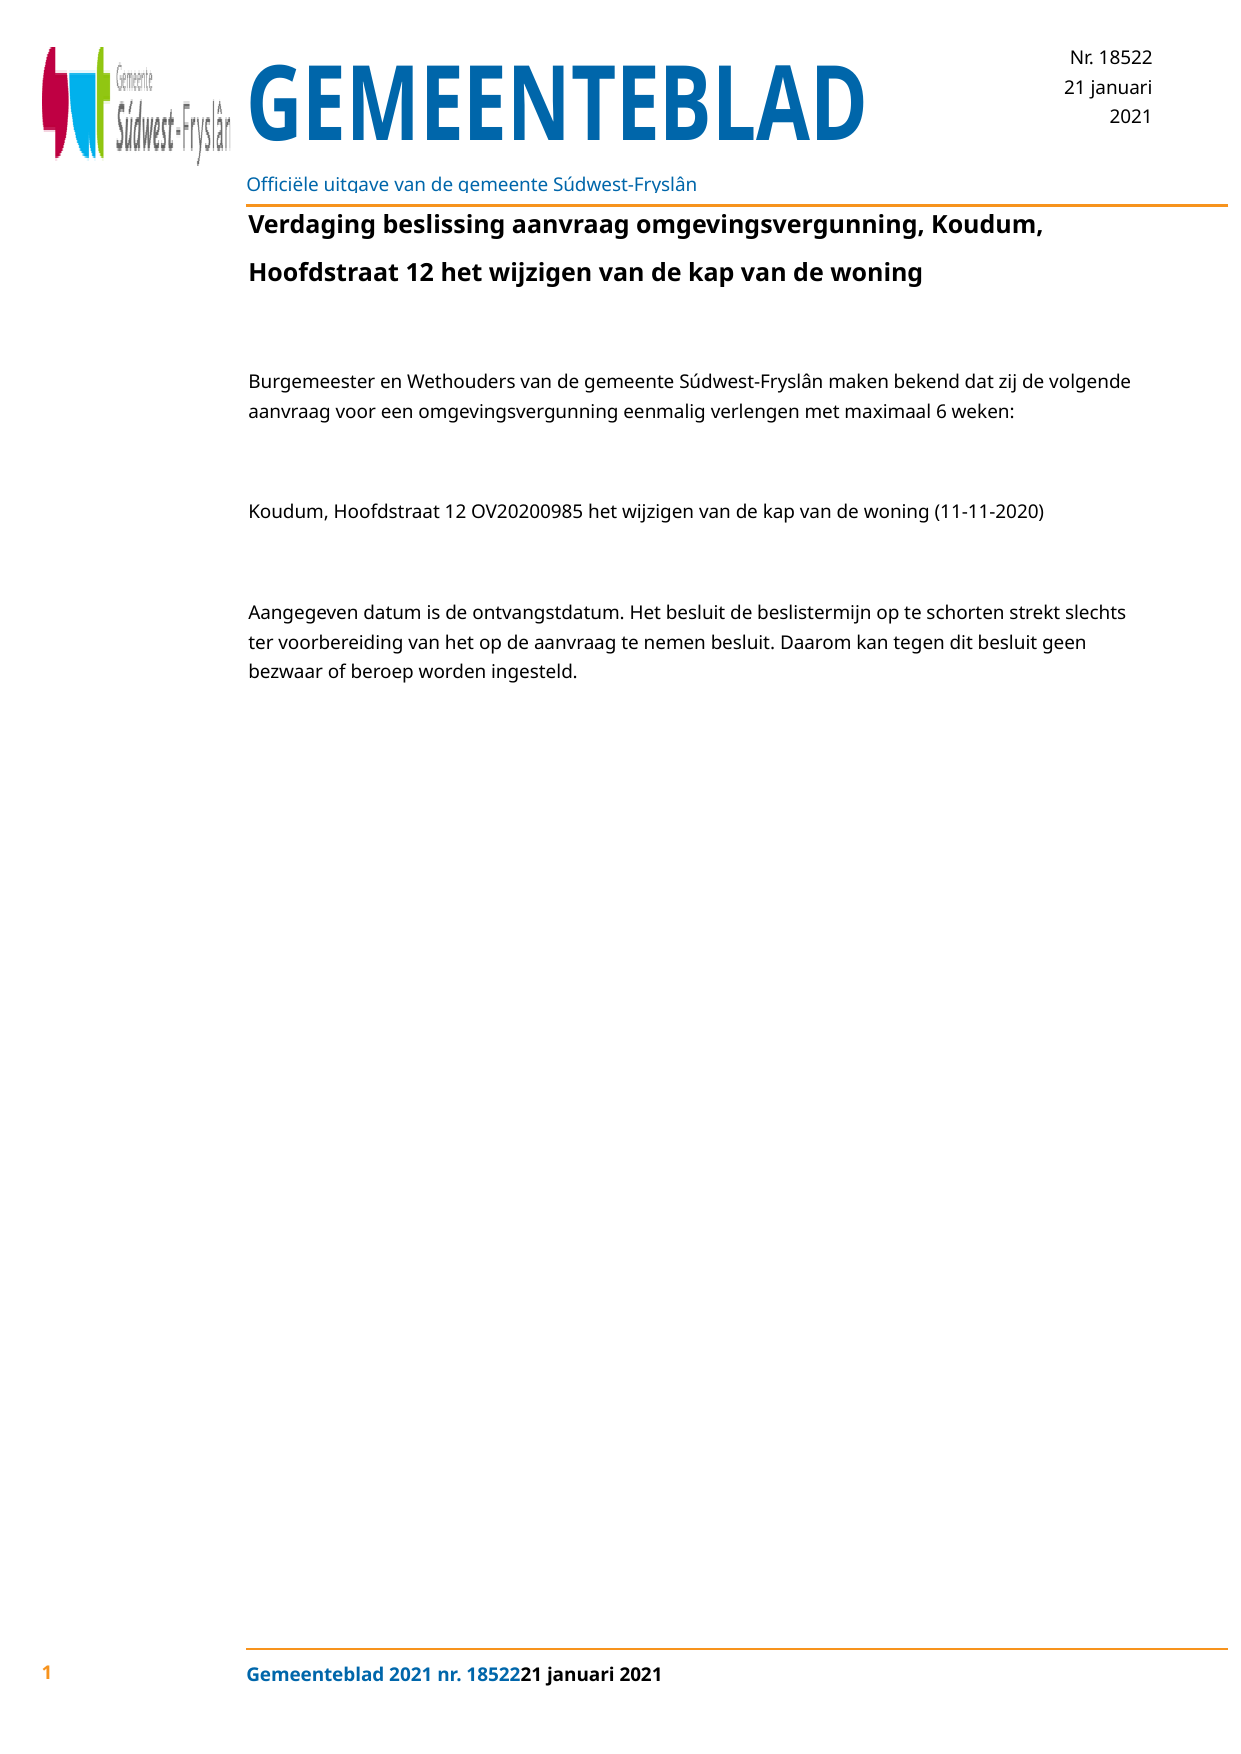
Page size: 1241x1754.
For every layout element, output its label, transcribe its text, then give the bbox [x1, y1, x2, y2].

text Aangegeven datum is de ontvangstdatum. Het besluit de beslistermijn op te schorten strekt slechts ter voorbereiding van het op de aanvraag te nemen besluit. Daarom kan tegen dit besluit geen bezwaar of beroep worden ingesteld. [248, 599, 1152, 684]
text Koudum, Hoofdstraat 12 OV20200985 het wijzigen van de kap van de woning (11-11-2020) [248, 499, 1152, 524]
picture [41, 47, 231, 172]
text Burgemeester en Wethouders van de gemeente Súdwest-Fryslân maken bekend dat zij de volgende aanvraag voor een omgevingsvergunning eenmalig verlengen met maximaal 6 weken: [248, 368, 1152, 424]
text Verdaging beslissing aanvraag omgevingsvergunning, Koudum, Hoofdstraat 12 het wijzigen van de kap van de woning [248, 207, 1152, 288]
